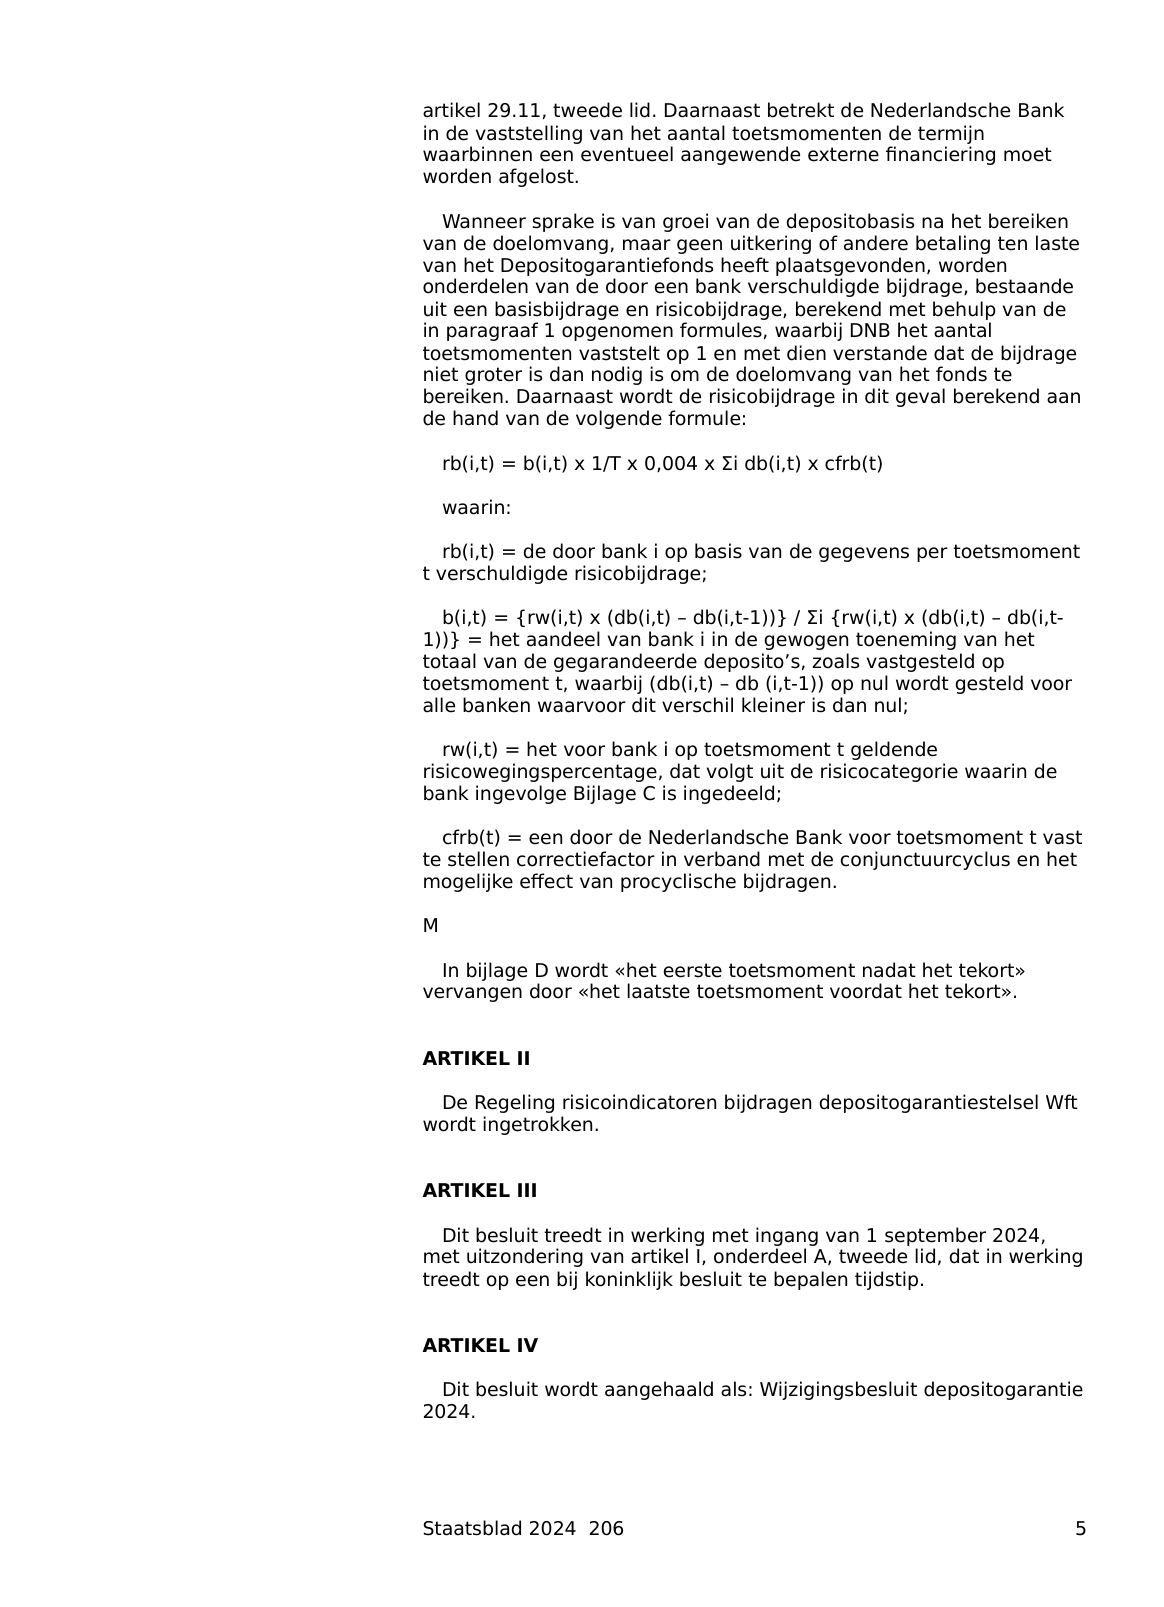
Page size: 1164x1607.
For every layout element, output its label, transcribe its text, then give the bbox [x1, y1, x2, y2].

text In bijlage D wordt «het eerste toetsmoment nadat het tekort» vervangen door «het laatste toetsmoment voordat het tekort». [422, 959, 1087, 1003]
subtitle ARTIKEL II [422, 1048, 1087, 1070]
text artikel 29.11, tweede lid. Daarnaast betrekt de Nederlandsche Bank in de vaststelling van het aantal toetsmomenten de termijn waarbinnen een eventueel aangewende externe financiering moet worden afgelost. [422, 100, 1087, 188]
text rw(i,t) = het voor bank i op toetsmoment t geldende risicowegingspercentage, dat volgt uit de risicocategorie waarin de bank ingevolge Bijlage C is ingedeeld; [422, 739, 1087, 805]
text De Regeling risicoindicatoren bijdragen depositogarantiestelsel Wft wordt ingetrokken. [422, 1092, 1087, 1136]
text rb(i,t) = b(i,t) x 1/T x 0,004 x Σi db(i,t) x cfrb(t) [422, 452, 1087, 474]
subtitle ARTIKEL III [422, 1180, 1087, 1202]
text Dit besluit wordt aangehaald als: Wijzigingsbesluit depositogarantie 2024. [422, 1379, 1087, 1423]
text b(i,t) = {rw(i,t) x (db(i,t) – db(i,t-1))} / Σi {rw(i,t) x (db(i,t) – db(i,t-1))} = het aandeel van bank i in de gewogen toeneming van het totaal van de gegarandeerde deposito’s, zoals vastgesteld op toetsmoment t, waarbij (db(i,t) – db (i,t-1)) op nul wordt gesteld voor alle banken waarvoor dit verschil kleiner is dan nul; [422, 607, 1087, 717]
text waarin: [422, 497, 1087, 519]
text Dit besluit treedt in werking met ingang van 1 september 2024, met uitzondering van artikel I, onderdeel A, tweede lid, dat in werking treedt op een bij koninklijk besluit te bepalen tijdstip. [422, 1224, 1087, 1290]
text cfrb(t) = een door de Nederlandsche Bank voor toetsmoment t vast te stellen correctiefactor in verband met de conjunctuurcyclus en het mogelijke effect van procyclische bijdragen. [422, 827, 1087, 893]
text Wanneer sprake is van groei van de depositobasis na het bereiken van de doelomvang, maar geen uitkering of andere betaling ten laste van het Depositogarantiefonds heeft plaatsgevonden, worden onderdelen van de door een bank verschuldigde bijdrage, bestaande uit een basisbijdrage en risicobijdrage, berekend met behulp van de in paragraaf 1 opgenomen formules, waarbij DNB het aantal toetsmomenten vaststelt op 1 en met dien verstande dat de bijdrage niet groter is dan nodig is om de doelomvang van het fonds te bereiken. Daarnaast wordt de risicobijdrage in dit geval berekend aan de hand van de volgende formule: [422, 211, 1087, 430]
subtitle ARTIKEL IV [422, 1335, 1087, 1357]
text rb(i,t) = de door bank i op basis van de gegevens per toetsmoment t verschuldigde risicobijdrage; [422, 541, 1087, 585]
text M [422, 915, 1087, 937]
